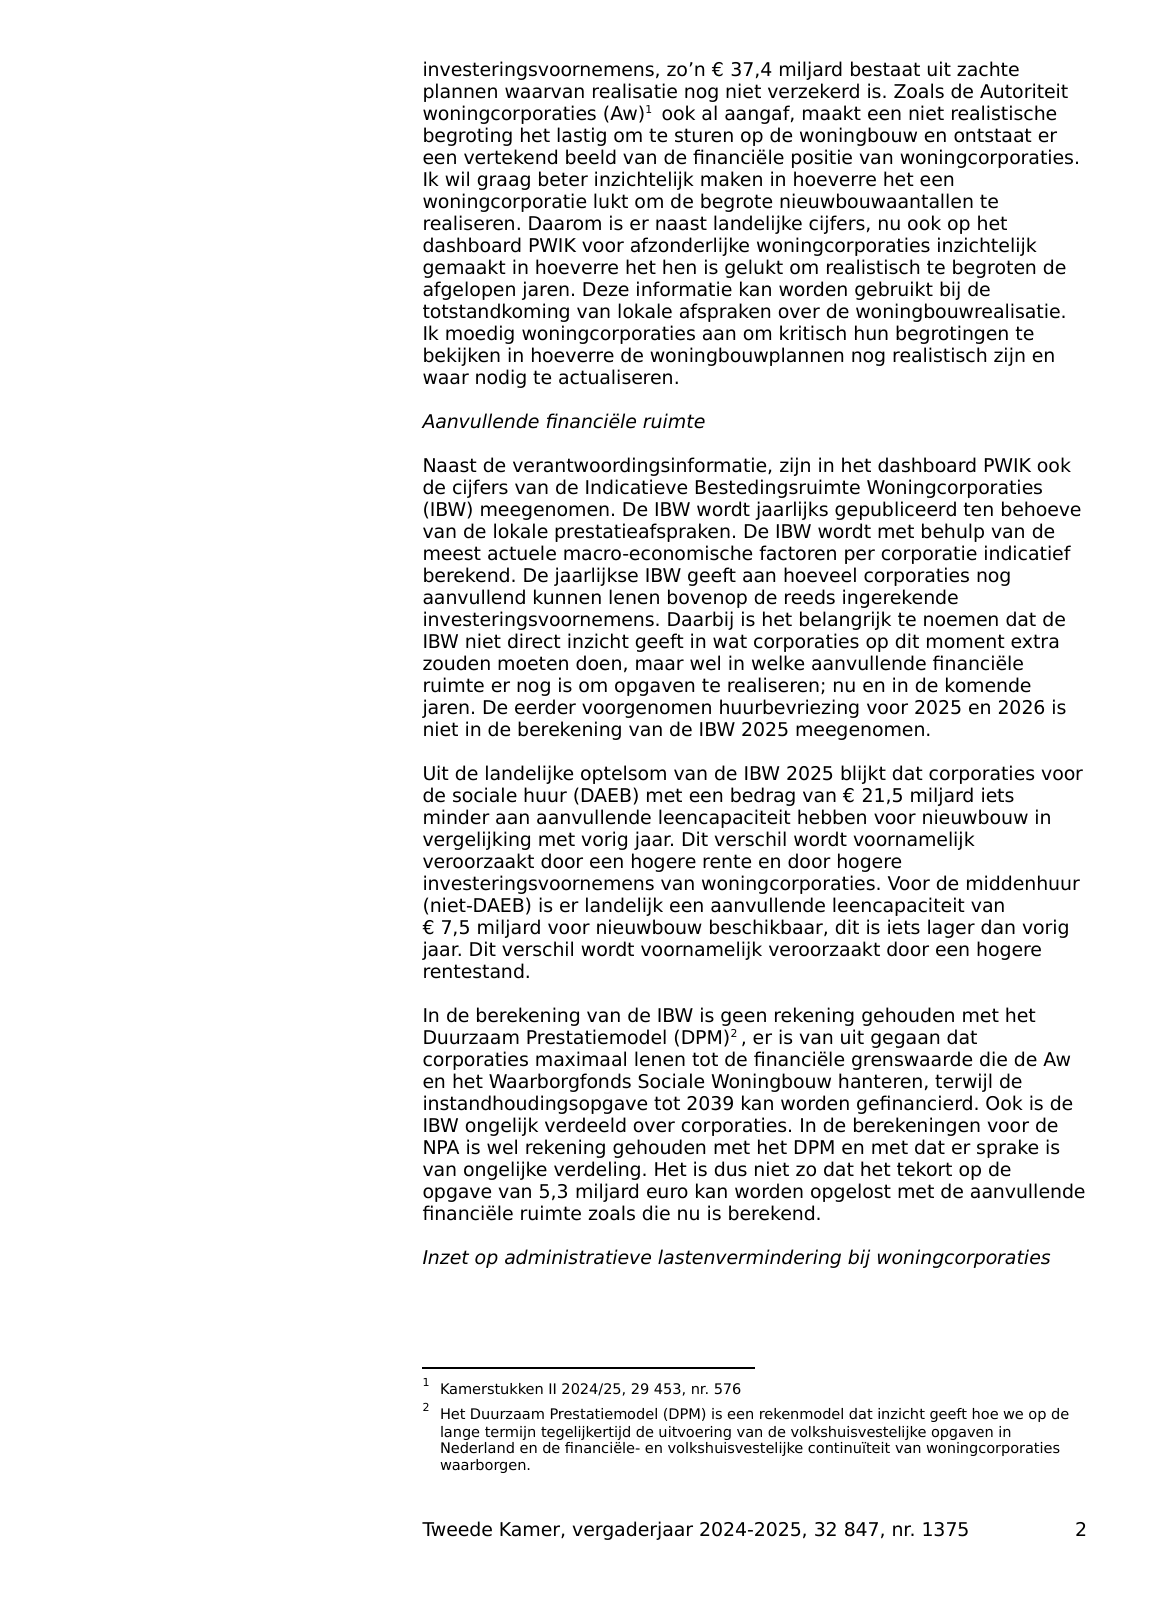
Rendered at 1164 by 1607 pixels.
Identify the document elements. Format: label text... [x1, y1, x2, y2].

text In de berekening van de IBW is geen rekening gehouden met het Duurzaam Prestatiemodel (DPM), er is van uit gegaan dat corporaties maximaal lenen tot de financiële grenswaarde die de Aw en het Waarborgfonds Sociale Woningbouw hanteren, terwijl de instandhoudingsopgave tot 2039 kan worden gefinancierd. Ook is de IBW ongelijk verdeeld over corporaties. In de berekeningen voor de NPA is wel rekening gehouden met het DPM en met dat er sprake is van ongelijke verdeling. Het is dus niet zo dat het tekort op de opgave van 5,3 miljard euro kan worden opgelost met de aanvullende financiële ruimte zoals die nu is berekend. [422, 1005, 1087, 1225]
text Kamerstukken II 2024/25, 29 453, nr. 576 [422, 1377, 1087, 1399]
subtitle Aanvullende financiële ruimte [422, 411, 1087, 433]
subtitle Inzet op administratieve lastenvermindering bij woningcorporaties [422, 1247, 1087, 1269]
text Uit de landelijke optelsom van de IBW 2025 blijkt dat corporaties voor de sociale huur (DAEB) met een bedrag van € 21,5 miljard iets minder aan aanvullende leencapaciteit hebben voor nieuwbouw in vergelijking met vorig jaar. Dit verschil wordt voornamelijk veroorzaakt door een hogere rente en door hogere investeringsvoornemens van woningcorporaties. Voor de middenhuur (niet-DAEB) is er landelijk een aanvullende leencapaciteit van € 7,5 miljard voor nieuwbouw beschikbaar, dit is iets lager dan vorig jaar. Dit verschil wordt voornamelijk veroorzaakt door een hogere rentestand. [422, 763, 1087, 983]
text Naast de verantwoordingsinformatie, zijn in het dashboard PWIK ook de cijfers van de Indicatieve Bestedingsruimte Woningcorporaties (IBW) meegenomen. De IBW wordt jaarlijks gepubliceerd ten behoeve van de lokale prestatieafspraken. De IBW wordt met behulp van de meest actuele macro-economische factoren per corporatie indicatief berekend. De jaarlijkse IBW geeft aan hoeveel corporaties nog aanvullend kunnen lenen bovenop de reeds ingerekende investeringsvoornemens. Daarbij is het belangrijk te noemen dat de IBW niet direct inzicht geeft in wat corporaties op dit moment extra zouden moeten doen, maar wel in welke aanvullende financiële ruimte er nog is om opgaven te realiseren; nu en in de komende jaren. De eerder voorgenomen huurbevriezing voor 2025 en 2026 is niet in de berekening van de IBW 2025 meegenomen. [422, 455, 1087, 741]
text investeringsvoornemens, zo’n € 37,4 miljard bestaat uit zachte plannen waarvan realisatie nog niet verzekerd is. Zoals de Autoriteit woningcorporaties (Aw) ook al aangaf, maakt een niet realistische begroting het lastig om te sturen op de woningbouw en ontstaat er een vertekend beeld van de financiële positie van woningcorporaties. Ik wil graag beter inzichtelijk maken in hoeverre het een woningcorporatie lukt om de begrote nieuwbouwaantallen te realiseren. Daarom is er naast landelijke cijfers, nu ook op het dashboard PWIK voor afzonderlijke woningcorporaties inzichtelijk gemaakt in hoeverre het hen is gelukt om realistisch te begroten de afgelopen jaren. Deze informatie kan worden gebruikt bij de totstandkoming van lokale afspraken over de woningbouwrealisatie. Ik moedig woningcorporaties aan om kritisch hun begrotingen te bekijken in hoeverre de woningbouwplannen nog realistisch zijn en waar nodig te actualiseren. [422, 59, 1087, 389]
text Het Duurzaam Prestatiemodel (DPM) is een rekenmodel dat inzicht geeft hoe we op de lange termijn tegelijkertijd de uitvoering van de volkshuisvestelijke opgaven in Nederland en de financiële- en volkshuisvestelijke continuïteit van woningcorporaties waarborgen. [422, 1402, 1087, 1474]
